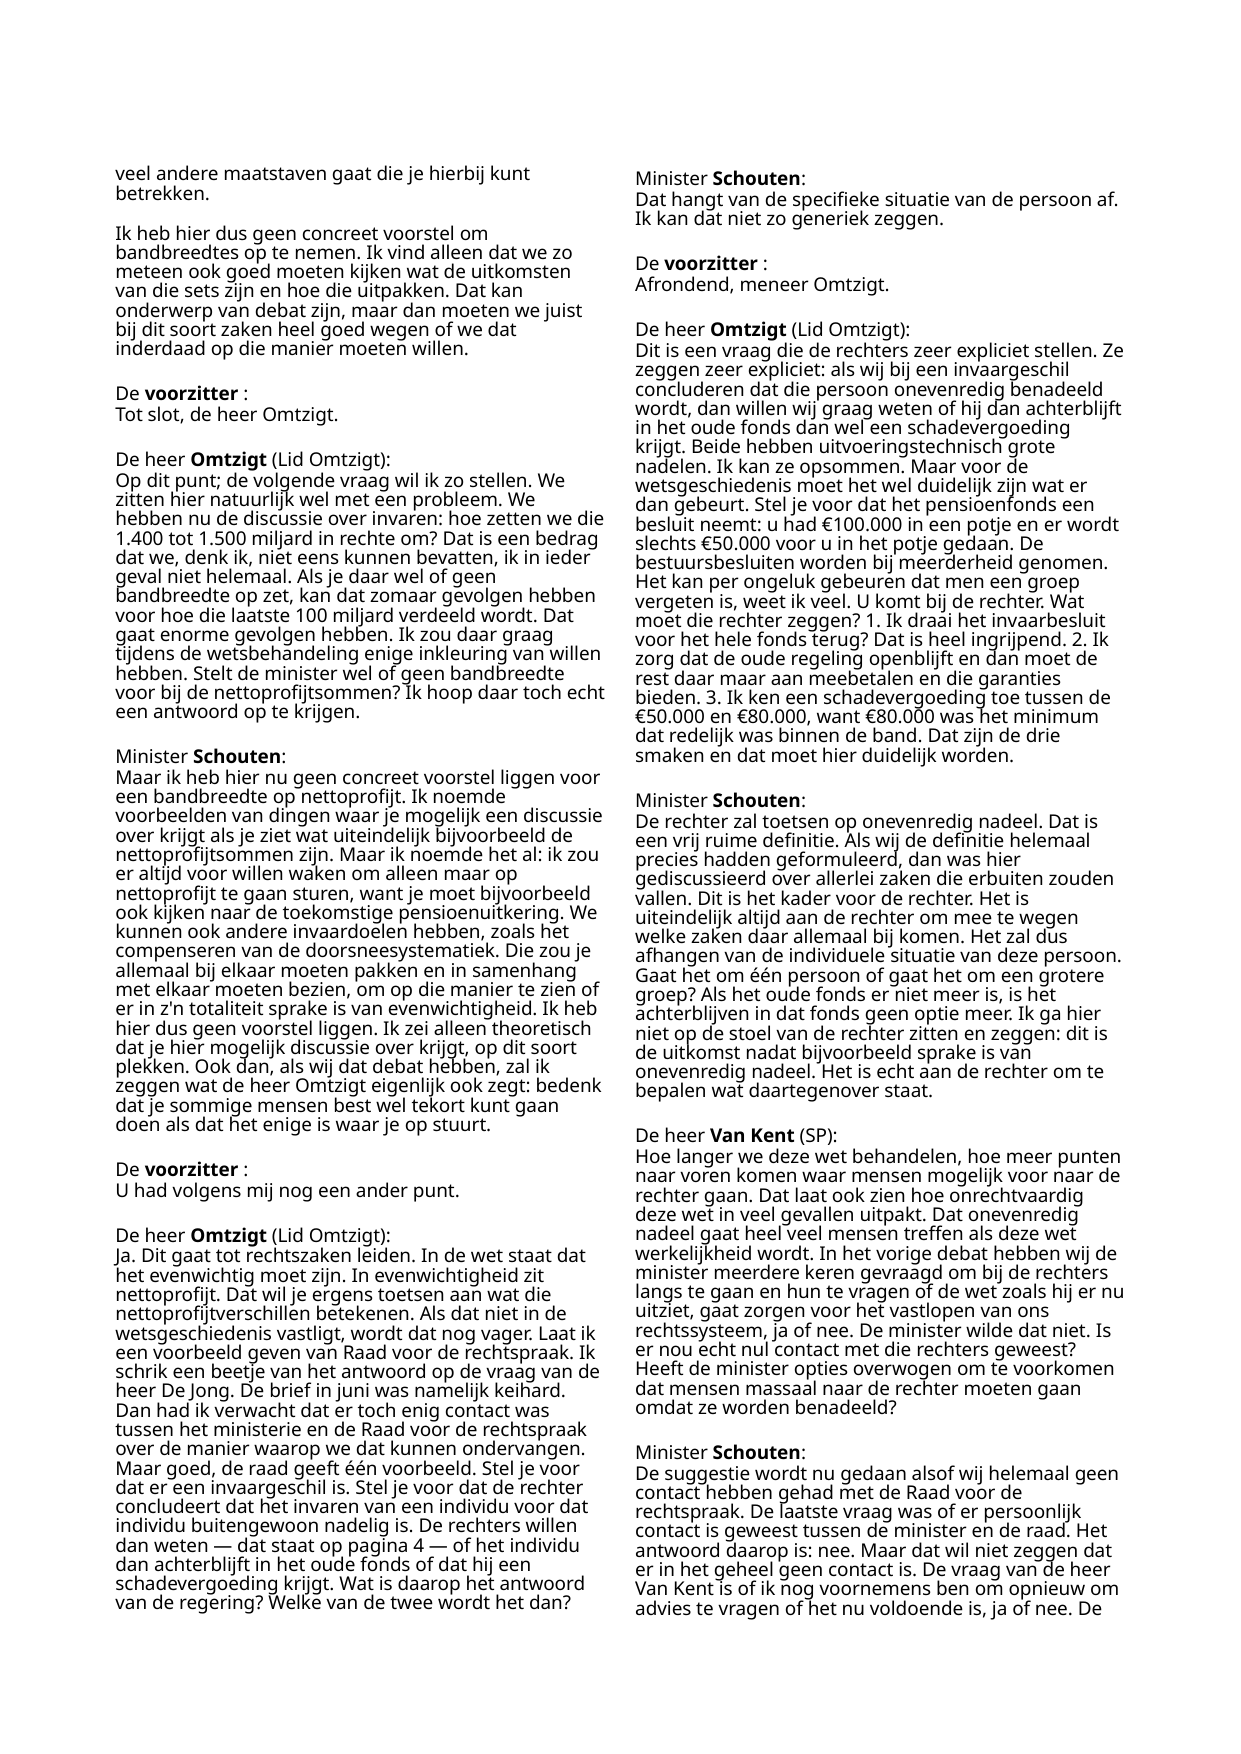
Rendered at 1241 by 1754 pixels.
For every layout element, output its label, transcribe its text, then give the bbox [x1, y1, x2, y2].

text Hoe langer we deze wet behandelen, hoe meer punten naar voren komen waar mensen mogelijk voor naar de rechter gaan. Dat laat ook zien hoe onrechtvaardig deze wet in veel gevallen uitpakt. Dat onevenredig nadeel gaat heel veel mensen treffen als deze wet werkelijkheid wordt. In het vorige debat hebben wij de minister meerdere keren gevraagd om bij de rechters langs te gaan en hun te vragen of de wet zoals hij er nu uitziet, gaat zorgen voor het vastlopen van ons rechtssysteem, ja of nee. De minister wilde dat niet. Is er nou echt nul contact met die rechters geweest? Heeft de minister opties overwogen om te voorkomen dat mensen massaal naar de rechter moeten gaan omdat ze worden benadeeld? [635, 1148, 1125, 1418]
text De heer Van Kent (SP): [635, 1122, 1125, 1148]
text De heer Omtzigt (Lid Omtzigt): [635, 316, 1125, 342]
text U had volgens mij nog een ander punt. [115, 1182, 605, 1201]
text Op dit punt; de volgende vraag wil ik zo stellen. We zitten hier natuurlijk wel met een probleem. We hebben nu de discussie over invaren: hoe zetten we die 1.400 tot 1.500 miljard in rechte om? Dat is een bedrag dat we, denk ik, niet eens kunnen bevatten, ik in ieder geval niet helemaal. Als je daar wel of geen bandbreedte op zet, kan dat zomaar gevolgen hebben voor hoe die laatste 100 miljard verdeeld wordt. Dat gaat enorme gevolgen hebben. Ik zou daar graag tijdens de wetsbehandeling enige inkleuring van willen hebben. Stelt de minister wel of geen bandbreedte voor bij de nettoprofijtsommen? Ik hoop daar toch echt een antwoord op te krijgen. [115, 472, 605, 722]
text Dit is een vraag die de rechters zeer expliciet stellen. Ze zeggen zeer expliciet: als wij bij een invaargeschil concluderen dat die persoon onevenredig benadeeld wordt, dan willen wij graag weten of hij dan achterblijft in het oude fonds dan wel een schadevergoeding krijgt. Beide hebben uitvoeringstechnisch grote nadelen. Ik kan ze opsommen. Maar voor de wetsgeschiedenis moet het wel duidelijk zijn wat er dan gebeurt. Stel je voor dat het pensioenfonds een besluit neemt: u had €100.000 in een potje en er wordt slechts €50.000 voor u in het potje gedaan. De bestuursbesluiten worden bij meerderheid genomen. Het kan per ongeluk gebeuren dat men een groep vergeten is, weet ik veel. U komt bij de rechter. Wat moet die rechter zeggen? 1. Ik draai het invaarbesluit voor het hele fonds terug? Dat is heel ingrijpend. 2. Ik zorg dat de oude regeling openblijft en dan moet de rest daar maar aan meebetalen en die garanties bieden. 3. Ik ken een schadevergoeding toe tussen de €50.000 en €80.000, want €80.000 was het minimum dat redelijk was binnen de band. Dat zijn de drie smaken en dat moet hier duidelijk worden. [635, 342, 1125, 766]
text Minister Schouten: [635, 787, 1125, 813]
text Minister Schouten: [635, 1439, 1125, 1464]
text Ja. Dit gaat tot rechtszaken leiden. In de wet staat dat het evenwichtig moet zijn. In evenwichtigheid zit nettoprofijt. Dat wil je ergens toetsen aan wat die nettoprofijtverschillen betekenen. Als dat niet in de wetsgeschiedenis vastligt, wordt dat nog vager. Laat ik een voorbeeld geven van Raad voor de rechtspraak. Ik schrik een beetje van het antwoord op de vraag van de heer De Jong. De brief in juni was namelijk keihard. Dan had ik verwacht dat er toch enig contact was tussen het ministerie en de Raad voor de rechtspraak over de manier waarop we dat kunnen ondervangen. Maar goed, de raad geeft één voorbeeld. Stel je voor dat er een invaargeschil is. Stel je voor dat de rechter concludeert dat het invaren van een individu voor dat individu buitengewoon nadelig is. De rechters willen dan weten — dat staat op pagina 4 — of het individu dan achterblijft in het oude fonds of dat hij een schadevergoeding krijgt. Wat is daarop het antwoord van de regering? Welke van de twee wordt het dan? [115, 1247, 605, 1614]
text veel andere maatstaven gaat die je hierbij kunt betrekken. [115, 165, 605, 204]
text De heer Omtzigt (Lid Omtzigt): [115, 1222, 605, 1247]
text De rechter zal toetsen op onevenredig nadeel. Dat is een vrij ruime definitie. Als wij de definitie helemaal precies hadden geformuleerd, dan was hier gediscussieerd over allerlei zaken die erbuiten zouden vallen. Dit is het kader voor de rechter. Het is uiteindelijk altijd aan de rechter om mee te wegen welke zaken daar allemaal bij komen. Het zal dus afhangen van de individuele situatie van deze persoon. Gaat het om één persoon of gaat het om een grotere groep? Als het oude fonds er niet meer is, is het achterblijven in dat fonds geen optie meer. Ik ga hier niet op de stoel van de rechter zitten en zeggen: dit is de uitkomst nadat bijvoorbeeld sprake is van onevenredig nadeel. Het is echt aan de rechter om te bepalen wat daartegenover staat. [635, 813, 1125, 1102]
text De voorzitter : [635, 251, 1125, 276]
text De suggestie wordt nu gedaan alsof wij helemaal geen contact hebben gehad met de Raad voor de rechtspraak. De laatste vraag was of er persoonlijk contact is geweest tussen de minister en de raad. Het antwoord daarop is: nee. Maar dat wil niet zeggen dat er in het geheel geen contact is. De vraag van de heer Van Kent is of ik nog voornemens ben om opnieuw om advies te vragen of het nu voldoende is, ja of nee. De [635, 1464, 1125, 1619]
text Ik heb hier dus geen concreet voorstel om bandbreedtes op te nemen. Ik vind alleen dat we zo meteen ook goed moeten kijken wat de uitkomsten van die sets zijn en hoe die uitpakken. Dat kan onderwerp van debat zijn, maar dan moeten we juist bij dit soort zaken heel goed wegen of we dat inderdaad op die manier moeten willen. [115, 224, 605, 359]
text Afrondend, meneer Omtzigt. [635, 276, 1125, 296]
text Tot slot, de heer Omtzigt. [115, 406, 605, 425]
text Dat hangt van de specifieke situatie van de persoon af. Ik kan dat niet zo generiek zeggen. [635, 191, 1125, 230]
text Maar ik heb hier nu geen concreet voorstel liggen voor een bandbreedte op nettoprofijt. Ik noemde voorbeelden van dingen waar je mogelijk een discussie over krijgt als je ziet wat uiteindelijk bijvoorbeeld de nettoprofijtsommen zijn. Maar ik noemde het al: ik zou er altijd voor willen waken om alleen maar op nettoprofijt te gaan sturen, want je moet bijvoorbeeld ook kijken naar de toekomstige pensioenuitkering. We kunnen ook andere invaardoelen hebben, zoals het compenseren van de doorsneesystematiek. Die zou je allemaal bij elkaar moeten pakken en in samenhang met elkaar moeten bezien, om op die manier te zien of er in z'n totaliteit sprake is van evenwichtigheid. Ik heb hier dus geen voorstel liggen. Ik zei alleen theoretisch dat je hier mogelijk discussie over krijgt, op dit soort plekken. Ook dan, als wij dat debat hebben, zal ik zeggen wat de heer Omtzigt eigenlijk ook zegt: bedenk dat je sommige mensen best wel tekort kunt gaan doen als dat het enige is waar je op stuurt. [115, 769, 605, 1135]
text De heer Omtzigt (Lid Omtzigt): [115, 446, 605, 472]
text De voorzitter : [115, 380, 605, 406]
text Minister Schouten: [635, 165, 1125, 191]
text De voorzitter : [115, 1156, 605, 1182]
text Minister Schouten: [115, 743, 605, 769]
